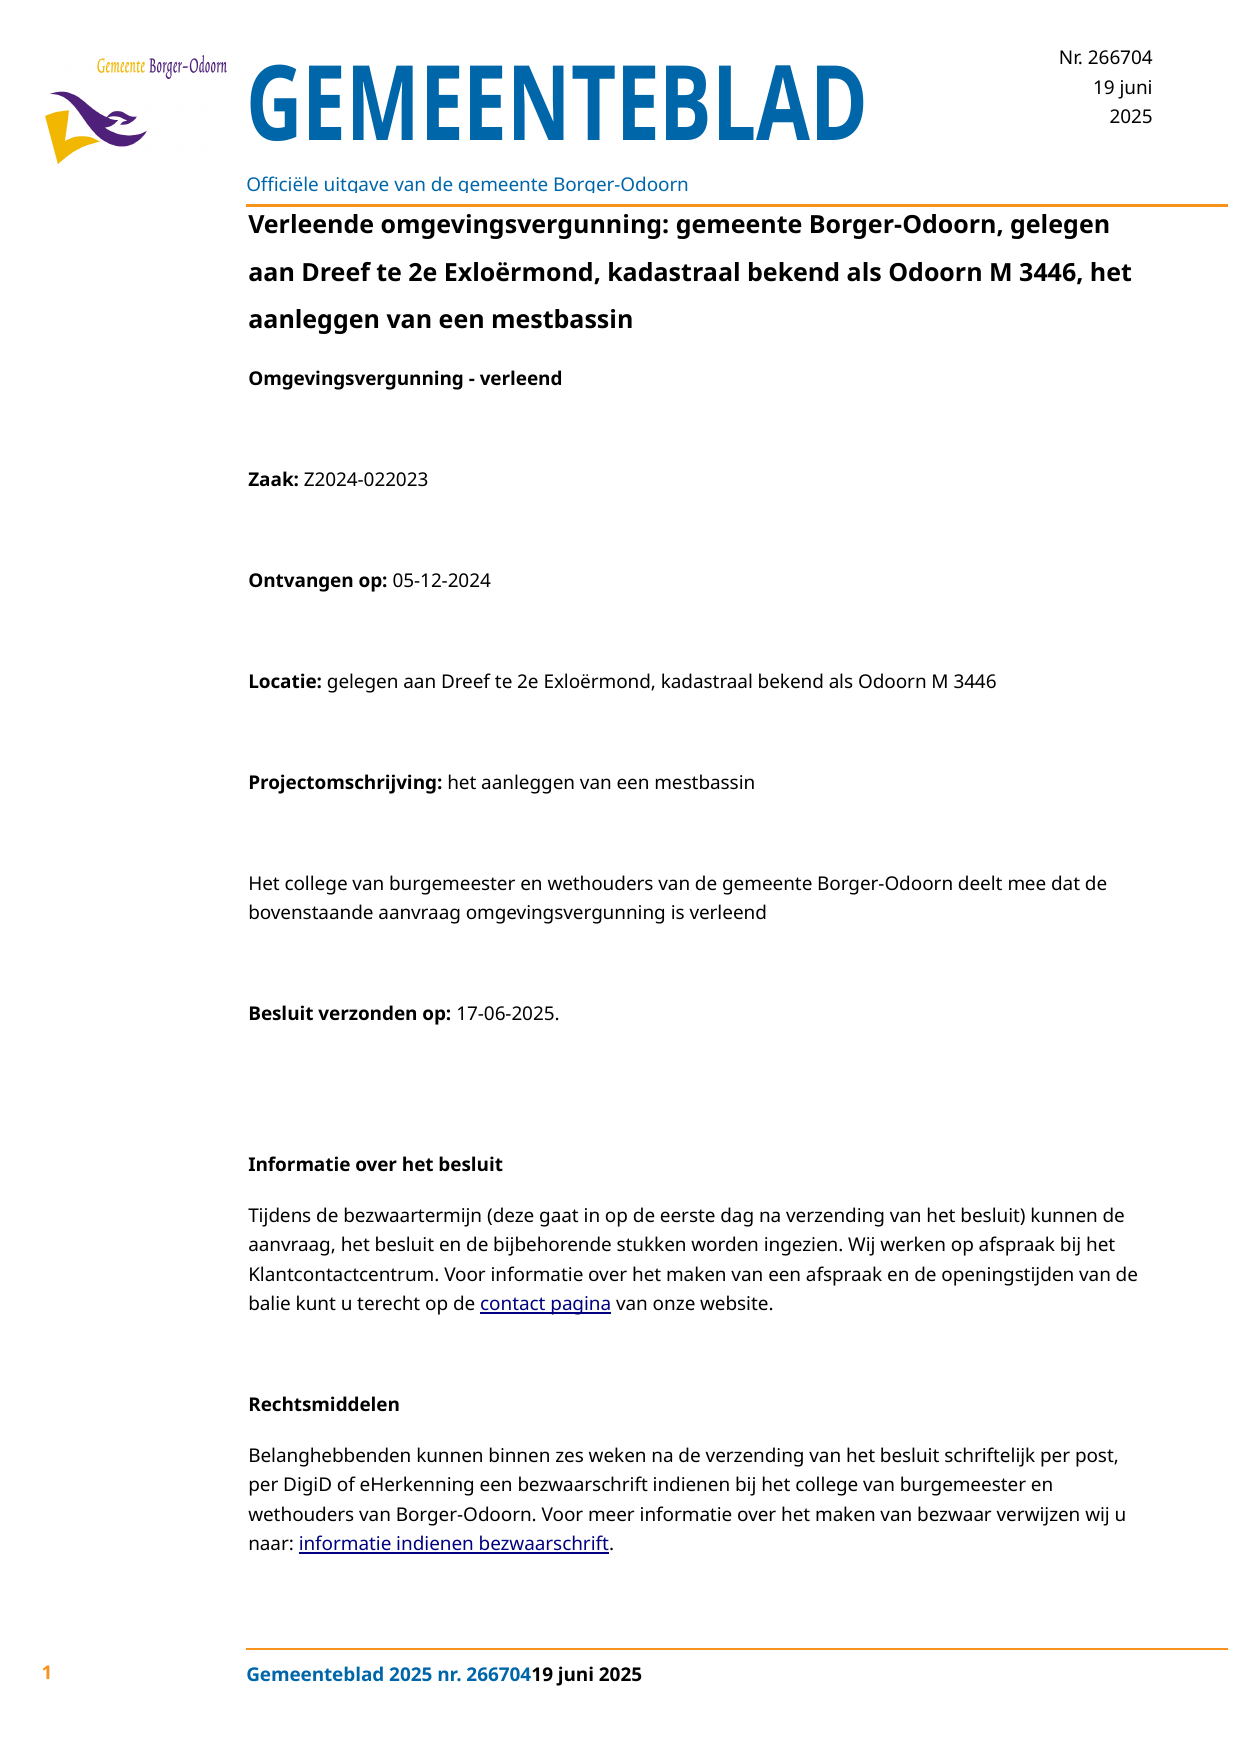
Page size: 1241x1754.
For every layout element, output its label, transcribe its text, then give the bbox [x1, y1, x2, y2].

text Projectomschrijving: het aanleggen van een mestbassin [248, 769, 1152, 794]
text Besluit verzonden op: 17-06-2025. [248, 1000, 1152, 1026]
text Tijdens de bezwaartermijn (deze gaat in op de eerste dag na verzending van het besluit) kunnen de aanvraag, het besluit en de bijbehorende stukken worden ingezien. Wij werken op afspraak bij het Klantcontactcentrum. Voor informatie over het maken van een afspraak en de openingstijden van de balie kunt u terecht op de contact pagina van onze website. [248, 1202, 1152, 1316]
text Zaak: Z2024-022023 [248, 466, 1152, 492]
text Verleende omgevingsvergunning: gemeente Borger-Odoorn, gelegen aan Dreef te 2e Exloërmond, kadastraal bekend als Odoorn M 3446, het aanleggen van een mestbassin [248, 207, 1152, 336]
text Locatie: gelegen aan Dreef te 2e Exloërmond, kadastraal bekend als Odoorn M 3446 [248, 668, 1152, 694]
text Belanghebbenden kunnen binnen zes weken na de verzending van het besluit schriftelijk per post, per DigiD of eHerkenning een bezwaarschrift indienen bij het college van burgemeester en wethouders van Borger-Odoorn. Voor meer informatie over het maken van bezwaar verwijzen wij u naar: informatie indienen bezwaarschrift. [248, 1442, 1152, 1556]
text Omgevingsvergunning - verleend [248, 366, 1152, 391]
picture [41, 47, 231, 172]
text Informatie over het besluit [248, 1151, 1152, 1177]
text Het college van burgemeester en wethouders van de gemeente Borger-Odoorn deelt mee dat de bovenstaande aanvraag omgevingsvergunning is verleend [248, 870, 1152, 925]
text Rechtsmiddelen [248, 1391, 1152, 1417]
text Ontvangen op: 05-12-2024 [248, 567, 1152, 593]
